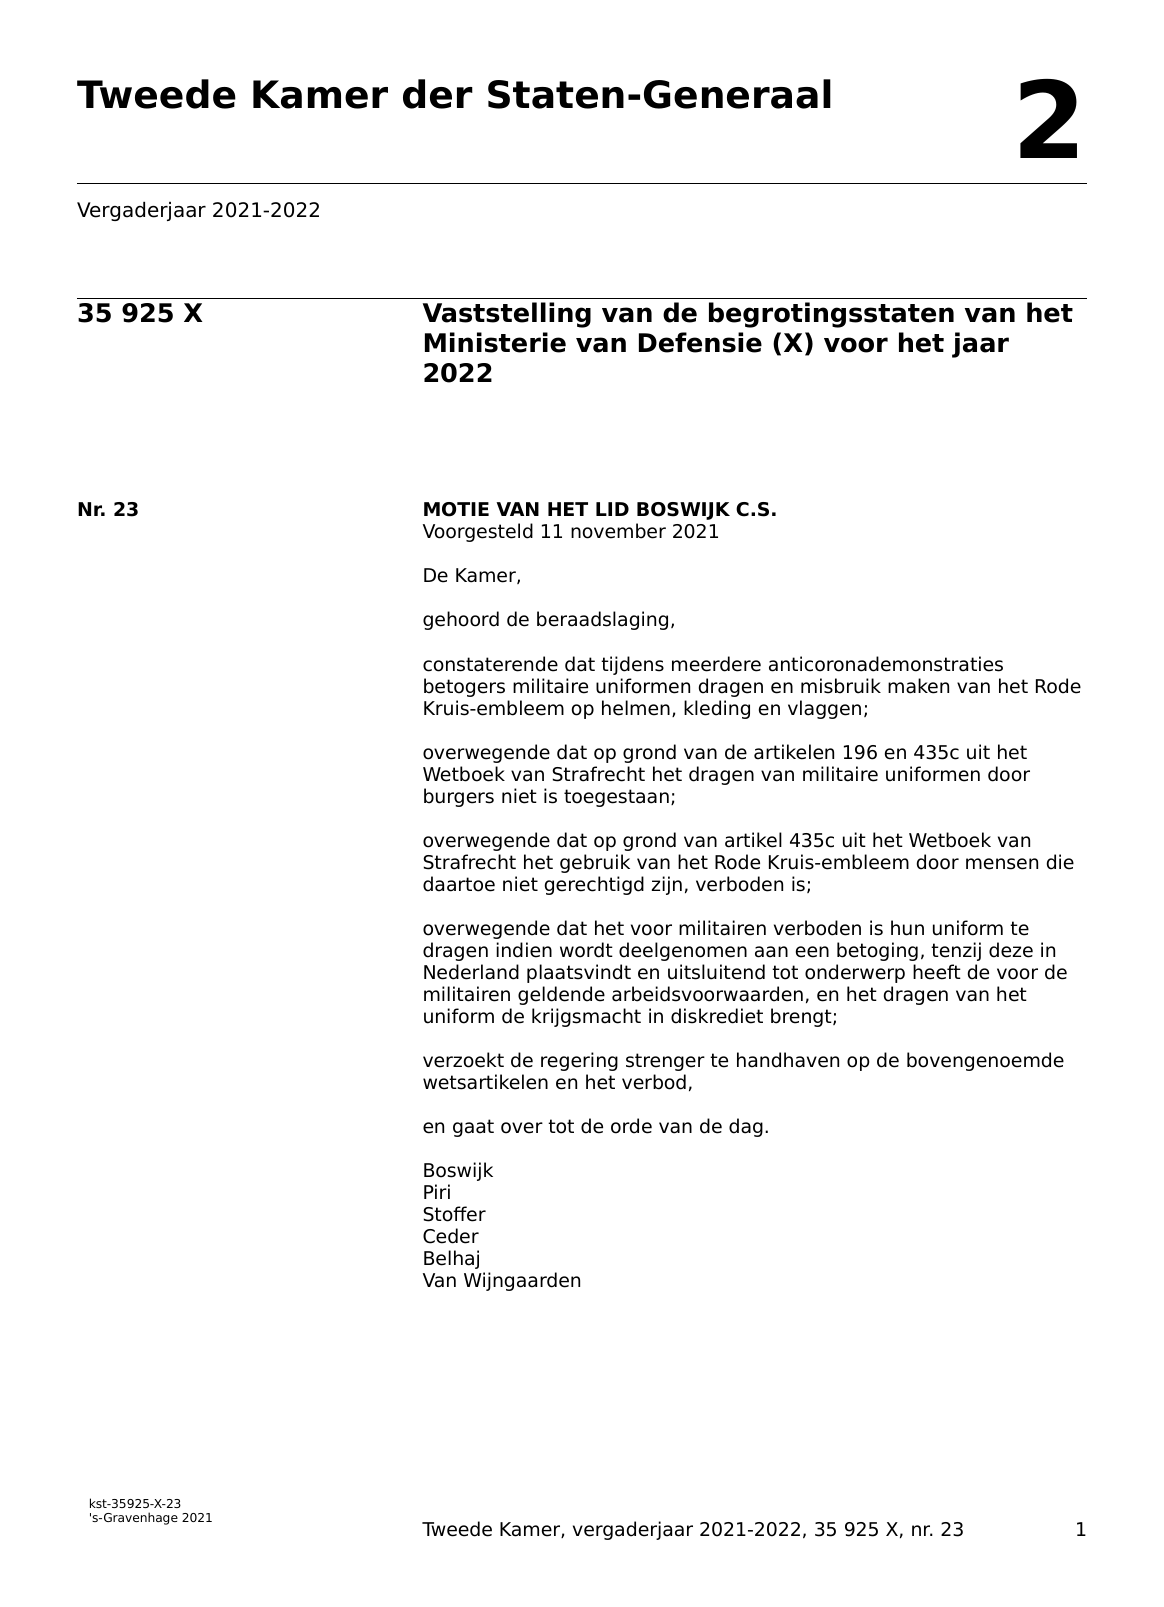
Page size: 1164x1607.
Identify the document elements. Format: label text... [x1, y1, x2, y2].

text overwegende dat op grond van de artikelen 196 en 435c uit het Wetboek van Strafrecht het dragen van militaire uniformen door burgers niet is toegestaan; [422, 742, 1087, 808]
text De Kamer, [422, 565, 1087, 587]
text Boswijk [422, 1160, 1087, 1182]
subtitle 35 925 X Vaststelling van de begrotingsstaten van het Ministerie van Defensie (X) voor het jaar 2022 [77, 299, 1087, 388]
text 's-Gravenhage 2021 [88, 1511, 323, 1525]
text Stoffer [422, 1204, 1087, 1226]
table_header Tweede Kamer der Staten-Generaal [77, 59, 886, 183]
text overwegende dat het voor militairen verboden is hun uniform te dragen indien wordt deelgenomen aan een betoging, tenzij deze in Nederland plaatsvindt en uitsluitend tot onderwerp heeft de voor de militairen geldende arbeidsvoorwaarden, en het dragen van het uniform de krijgsmacht in diskrediet brengt; [422, 918, 1087, 1028]
text Ceder [422, 1226, 1087, 1248]
text kst-35925-X-23 [88, 1497, 323, 1511]
text Belhaj [422, 1248, 1087, 1270]
table_header 2 [886, 59, 1087, 183]
text gehoord de beraadslaging, [422, 609, 1087, 631]
subtitle Nr. 23 MOTIE VAN HET LID BOSWIJK C.S. [77, 499, 1087, 521]
text Voorgesteld 11 november 2021 [422, 521, 1087, 543]
text Van Wijngaarden [422, 1270, 1087, 1292]
text Piri [422, 1182, 1087, 1204]
text constaterende dat tijdens meerdere anticoronademonstraties betogers militaire uniformen dragen en misbruik maken van het Rode Kruis-embleem op helmen, kleding en vlaggen; [422, 653, 1087, 719]
text en gaat over tot de orde van de dag. [422, 1116, 1087, 1138]
text verzoekt de regering strenger te handhaven op de bovengenoemde wetsartikelen en het verbod, [422, 1050, 1087, 1094]
table_cell Vergaderjaar 2021-2022 [77, 184, 1087, 298]
text overwegende dat op grond van artikel 435c uit het Wetboek van Strafrecht het gebruik van het Rode Kruis-embleem door mensen die daartoe niet gerechtigd zijn, verboden is; [422, 830, 1087, 896]
